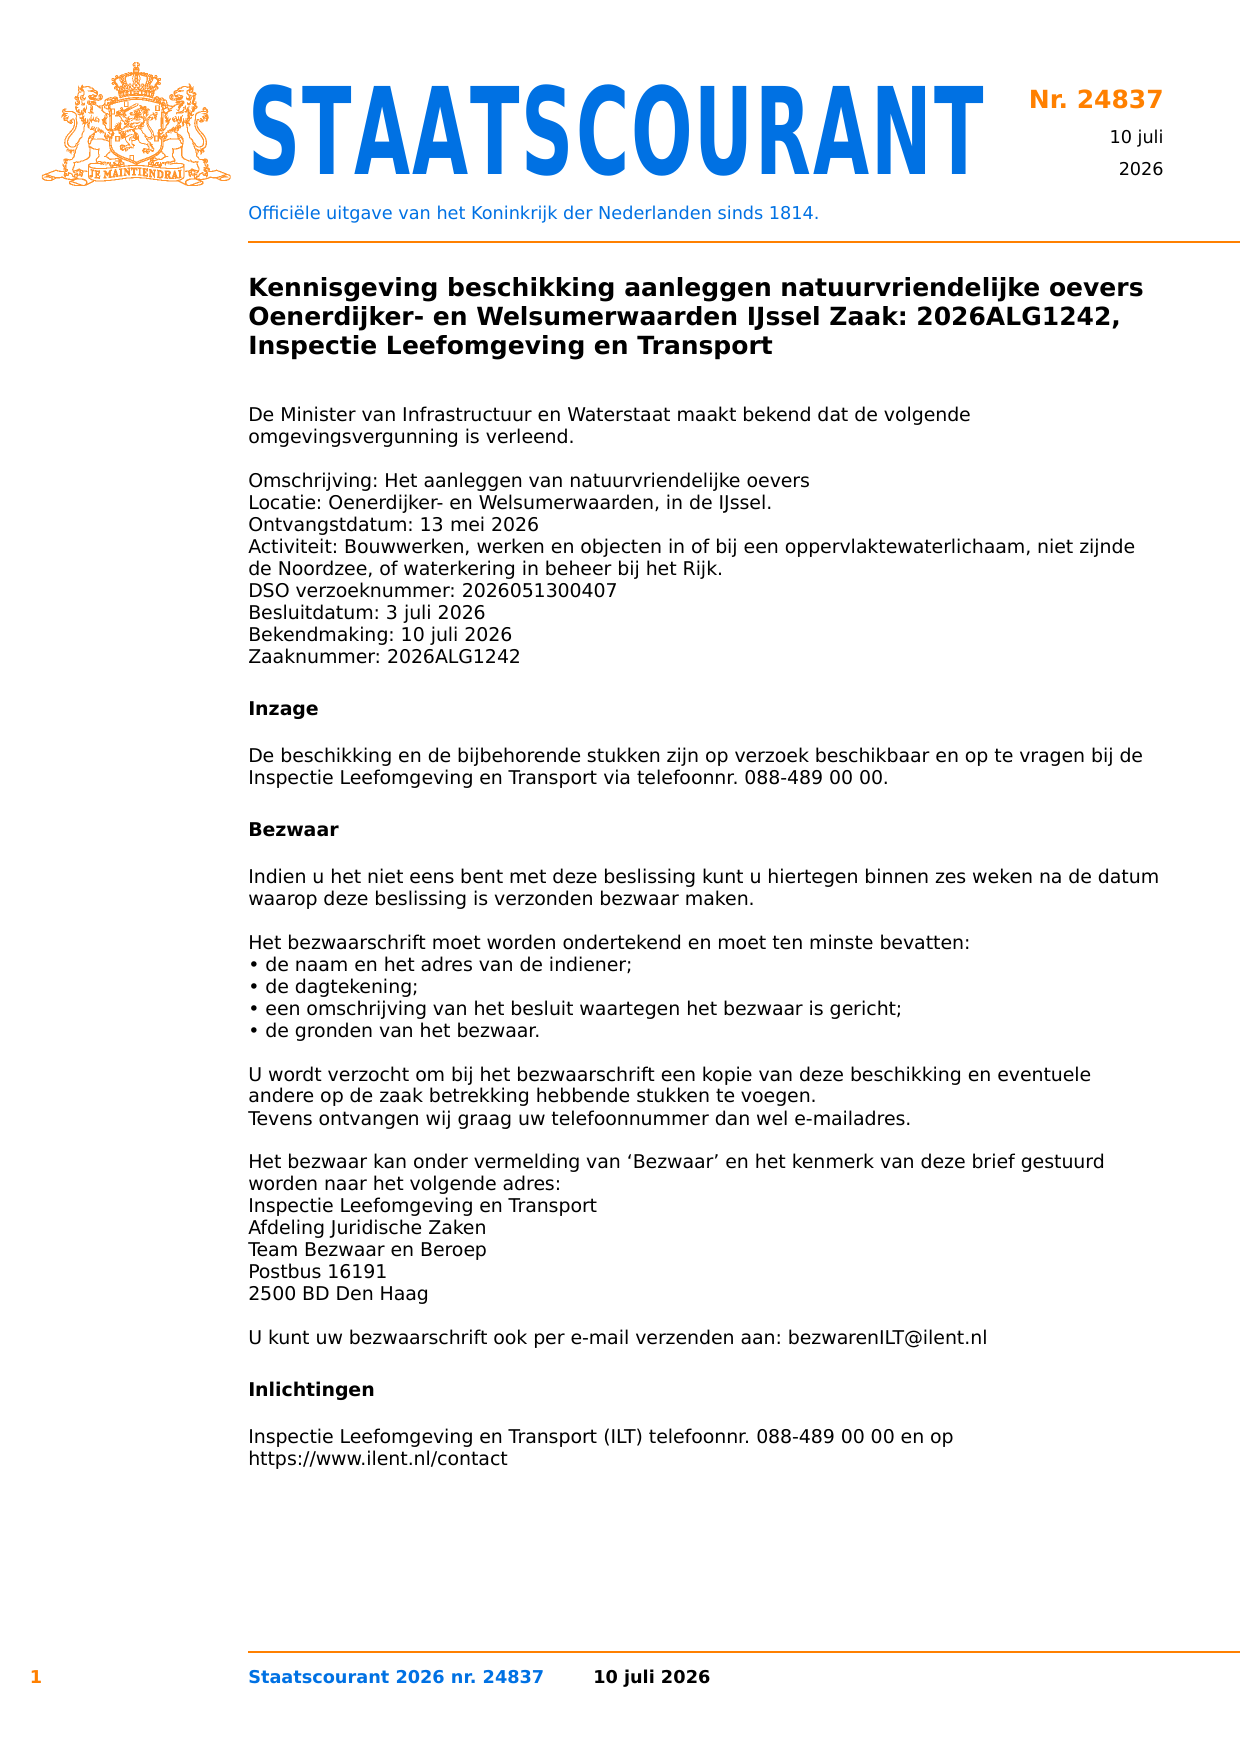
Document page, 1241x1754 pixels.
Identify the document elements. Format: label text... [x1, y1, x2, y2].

text • de gronden van het bezwaar. [248, 1019, 1163, 1042]
text Team Bezwaar en Beroep [248, 1239, 1163, 1261]
text • een omschrijving van het besluit waartegen het bezwaar is gericht; [248, 998, 1163, 1019]
table_cell 2026 [998, 153, 1240, 203]
subtitle Bezwaar [248, 819, 1163, 841]
text Afdeling Juridische Zaken [248, 1217, 1163, 1239]
text Tevens ontvangen wij graag uw telefoonnummer dan wel e-mailadres. [248, 1107, 1163, 1129]
text U wordt verzocht om bij het bezwaarschrift een kopie van deze beschikking en eventuele andere op de zaak betrekking hebbende stukken te voegen. [248, 1063, 1163, 1107]
text 2500 BD Den Haag [248, 1283, 1163, 1305]
text • de naam en het adres van de indiener; [248, 954, 1163, 976]
table_cell 10 juli [998, 121, 1240, 153]
text De beschikking en de bijbehorende stukken zijn op verzoek beschikbaar en op te vragen bij de Inspectie Leefomgeving en Transport via telefoonnr. 088-489 00 00. [248, 745, 1163, 789]
text Locatie: Oenerdijker- en Welsumerwaarden, in de IJssel. [248, 492, 1163, 514]
text Bekendmaking: 10 juli 2026 [248, 624, 1163, 646]
text Het bezwaarschrift moet worden ondertekend en moet ten minste bevatten: [248, 932, 1163, 954]
text Inspectie Leefomgeving en Transport [248, 1195, 1163, 1217]
text De Minister van Infrastructuur en Waterstaat maakt bekend dat de volgende omgevingsvergunning is verleend. [248, 404, 1163, 448]
picture [41, 62, 231, 186]
text Omschrijving: Het aanleggen van natuurvriendelijke oevers [248, 470, 1163, 492]
subtitle Inlichtingen [248, 1379, 1163, 1401]
text DSO verzoeknummer: 2026051300407 [248, 580, 1163, 602]
table_header [25, 62, 248, 241]
text U kunt uw bezwaarschrift ook per e-mail verzenden aan: bezwarenILT@ilent.nl [248, 1327, 1163, 1349]
text Postbus 16191 [248, 1261, 1163, 1283]
text Het bezwaar kan onder vermelding van ‘Bezwaar’ en het kenmerk van deze brief gestuurd worden naar het volgende adres: [248, 1151, 1163, 1195]
text Zaaknummer: 2026ALG1242 [248, 646, 1163, 668]
table_header STAATSCOURANT [248, 62, 998, 203]
text Besluitdatum: 3 juli 2026 [248, 602, 1163, 624]
table_cell Officiële uitgave van het Koninkrijk der Nederlanden sinds 1814. [248, 203, 1240, 241]
text Indien u het niet eens bent met deze beslissing kunt u hiertegen binnen zes weken na de datum waarop deze beslissing is verzonden bezwaar maken. [248, 866, 1163, 910]
subtitle Inzage [248, 698, 1163, 720]
text • de dagtekening; [248, 976, 1163, 998]
text Ontvangstdatum: 13 mei 2026 [248, 514, 1163, 536]
text Inspectie Leefomgeving en Transport (ILT) telefoonnr. 088-489 00 00 en op https://www.ilent.nl/contact [248, 1426, 1163, 1470]
text Activiteit: Bouwwerken, werken en objecten in of bij een oppervlaktewaterlichaam, niet zijnde de Noordzee, of waterkering in beheer bij het Rijk. [248, 536, 1163, 580]
table_header Nr. 24837 [998, 62, 1240, 121]
subtitle Kennisgeving beschikking aanleggen natuurvriendelijke oevers Oenerdijker- en Welsumerwaarden IJssel Zaak: 2026ALG1242, Inspectie Leefomgeving en Transport [248, 273, 1163, 361]
